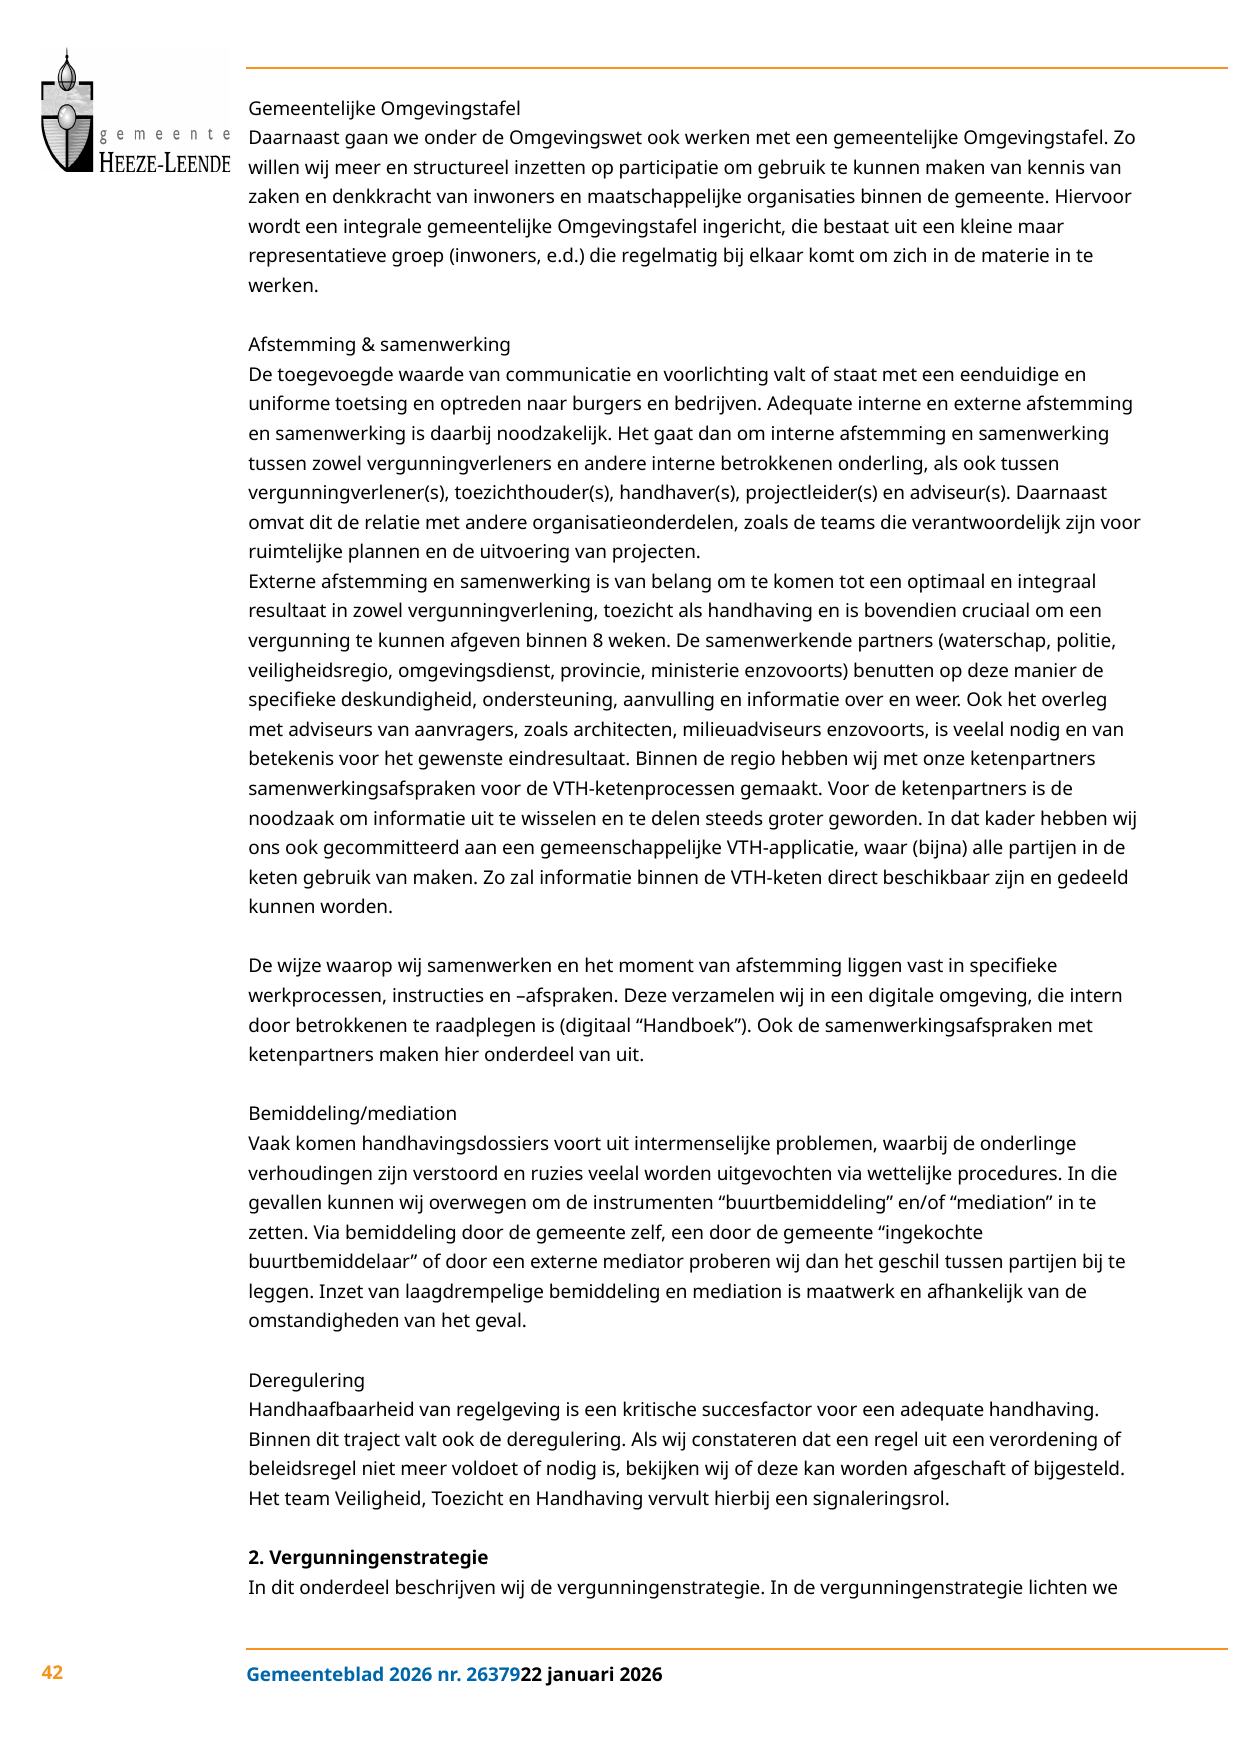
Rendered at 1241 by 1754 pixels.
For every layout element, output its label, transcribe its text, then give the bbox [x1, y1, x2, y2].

text Handhaafbaarheid van regelgeving is een kritische succesfactor voor een adequate handhaving. Binnen dit traject valt ook de deregulering. Als wij constateren dat een regel uit een verordening of beleidsregel niet meer voldoet of nodig is, bekijken wij of deze kan worden afgeschaft of bijgesteld. Het team Veiligheid, Toezicht en Handhaving vervult hierbij een signaleringsrol. [248, 1396, 1152, 1511]
text In dit onderdeel beschrijven wij de vergunningenstrategie. In de vergunningenstrategie lichten we [248, 1574, 1152, 1600]
text Daarnaast gaan we onder de Omgevingswet ook werken met een gemeentelijke Omgevingstafel. Zo willen wij meer en structureel inzetten op participatie om gebruik te kunnen maken van kennis van zaken en denkkracht van inwoners en maatschappelijke organisaties binnen de gemeente. Hiervoor wordt een integrale gemeentelijke Omgevingstafel ingericht, die bestaat uit een kleine maar representatieve groep (inwoners, e.d.) die regelmatig bij elkaar komt om zich in de materie in te werken. [248, 124, 1152, 298]
text De toegevoegde waarde van communicatie en voorlichting valt of staat met een eenduidige en uniforme toetsing en optreden naar burgers en bedrijven. Adequate interne en externe afstemming en samenwerking is daarbij noodzakelijk. Het gaat dan om interne afstemming en samenwerking tussen zowel vergunningverleners en andere interne betrokkenen onderling, als ook tussen vergunningverlener(s), toezichthouder(s), handhaver(s), projectleider(s) en adviseur(s). Daarnaast omvat dit de relatie met andere organisatieonderdelen, zoals de teams die verantwoordelijk zijn voor ruimtelijke plannen en de uitvoering van projecten. [248, 361, 1152, 564]
text Afstemming & samenwerking [248, 331, 1152, 357]
picture [41, 47, 231, 172]
text Externe afstemming en samenwerking is van belang om te komen tot een optimaal en integraal resultaat in zowel vergunningverlening, toezicht als handhaving en is bovendien cruciaal om een vergunning te kunnen afgeven binnen 8 weken. De samenwerkende partners (waterschap, politie, veiligheidsregio, omgevingsdienst, provincie, ministerie enzovoorts) benutten op deze manier de specifieke deskundigheid, ondersteuning, aanvulling en informatie over en weer. Ook het overleg [248, 568, 1152, 712]
text Gemeentelijke Omgevingstafel [248, 95, 1152, 121]
text Deregulering [248, 1367, 1152, 1393]
text De wijze waarop wij samenwerken en het moment van afstemming liggen vast in specifieke werkprocessen, instructies en –afspraken. Deze verzamelen wij in een digitale omgeving, die intern door betrokkenen te raadplegen is (digitaal “Handboek”). Ook de samenwerkingsafspraken met ketenpartners maken hier onderdeel van uit. [248, 953, 1152, 1067]
text 2. Vergunningenstrategie [248, 1544, 1152, 1570]
text Vaak komen handhavingsdossiers voort uit intermenselijke problemen, waarbij de onderlinge verhoudingen zijn verstoord en ruzies veelal worden uitgevochten via wettelijke procedures. In die gevallen kunnen wij overwegen om de instrumenten “buurtbemiddeling” en/of “mediation” in te zetten. Via bemiddeling door de gemeente zelf, een door de gemeente “ingekochte buurtbemiddelaar” of door een externe mediator proberen wij dan het geschil tussen partijen bij te leggen. Inzet van laagdrempelige bemiddeling en mediation is maatwerk en afhankelijk van de omstandigheden van het geval. [248, 1130, 1152, 1333]
text met adviseurs van aanvragers, zoals architecten, milieuadviseurs enzovoorts, is veelal nodig en van betekenis voor het gewenste eindresultaat. Binnen de regio hebben wij met onze ketenpartners samenwerkingsafspraken voor de VTH-ketenprocessen gemaakt. Voor de ketenpartners is de noodzaak om informatie uit te wisselen en te delen steeds groter geworden. In dat kader hebben wij ons ook gecommitteerd aan een gemeenschappelijke VTH-applicatie, waar (bijna) alle partijen in de keten gebruik van maken. Zo zal informatie binnen de VTH-keten direct beschikbaar zijn en gedeeld kunnen worden. [248, 716, 1152, 919]
text Bemiddeling/mediation [248, 1101, 1152, 1126]
